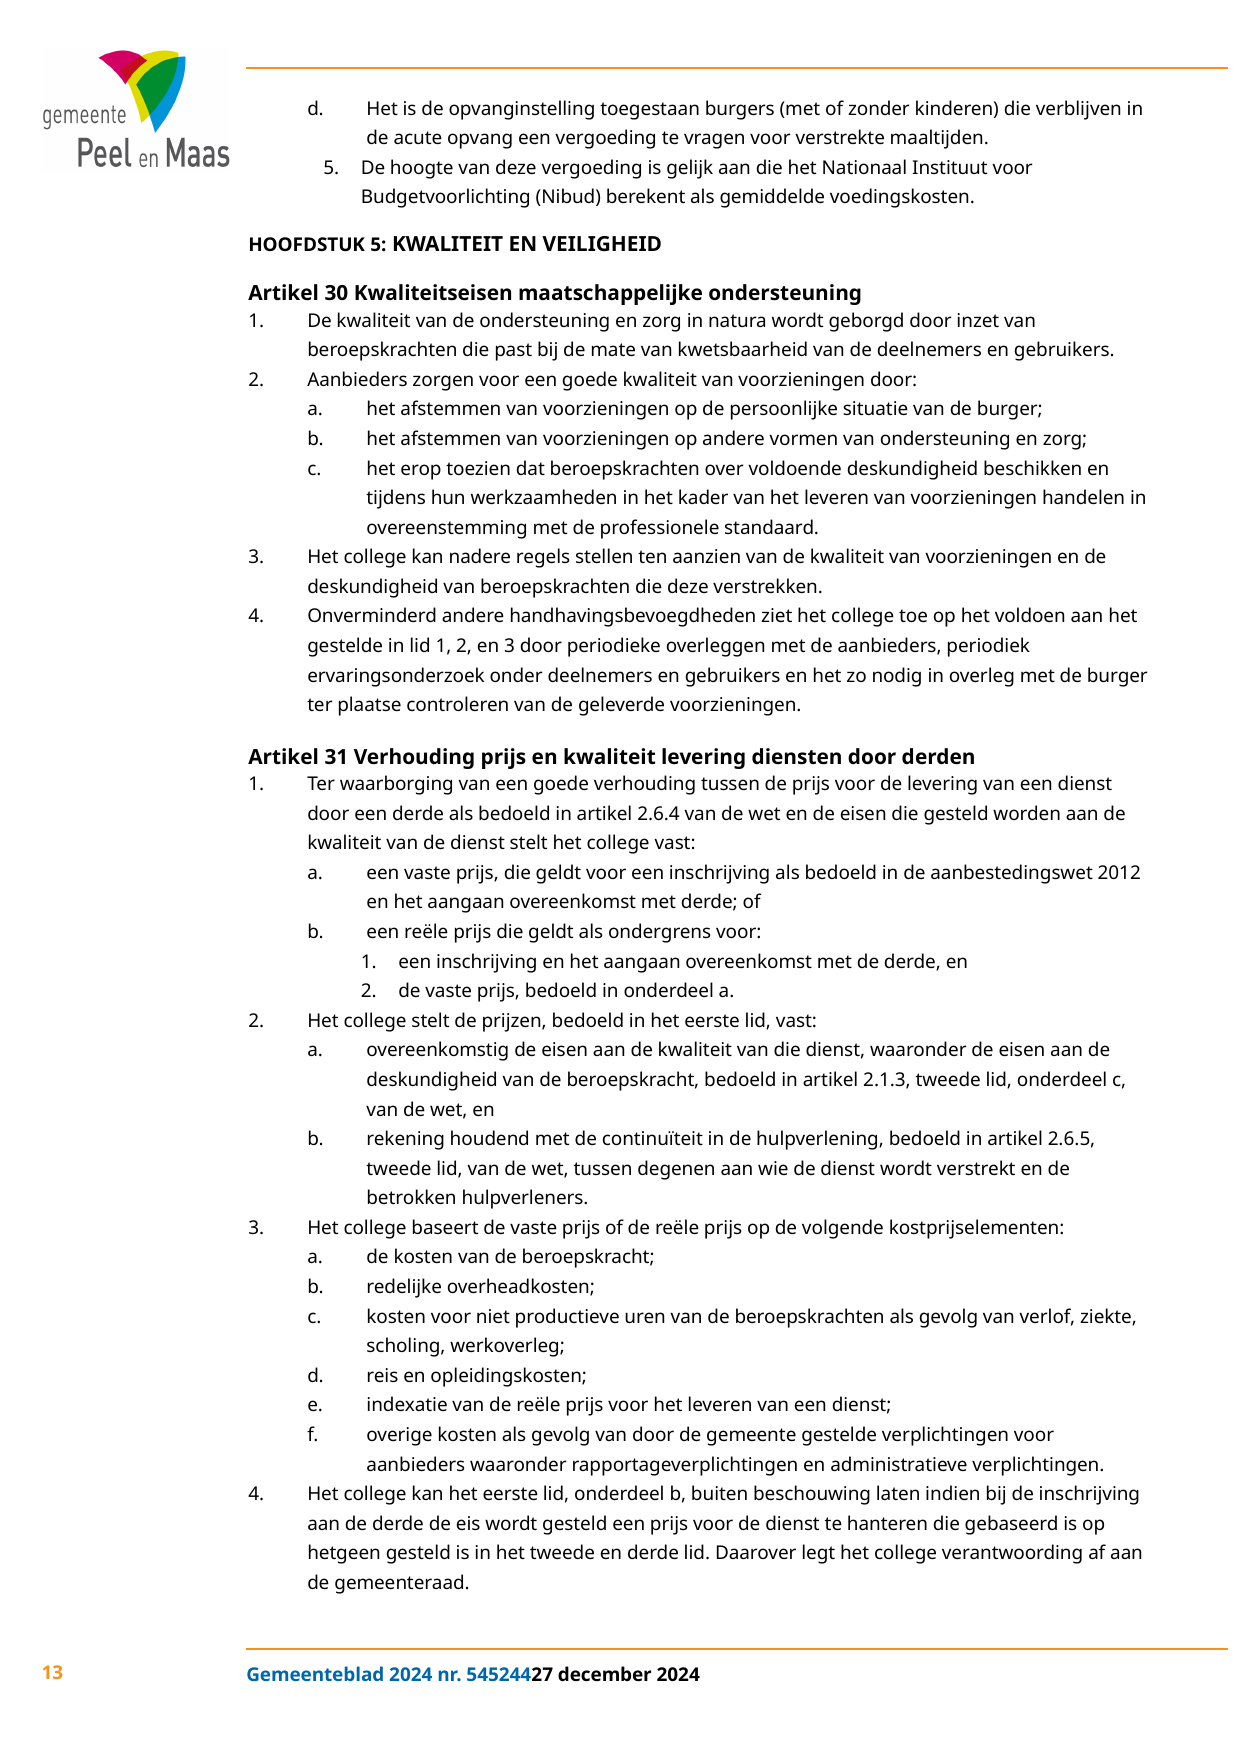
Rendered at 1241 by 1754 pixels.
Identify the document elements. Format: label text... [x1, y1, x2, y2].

list Het college stelt de prijzen, bedoeld in het eerste lid, vast: [248, 1007, 1152, 1033]
list De hoogte van deze vergoeding is gelijk aan die het Nationaal Instituut voor Budgetvoorlichting (Nibud) berekent als gemiddelde voedingskosten. [323, 154, 1152, 209]
list het afstemmen van voorzieningen op andere vormen van ondersteuning en zorg; [307, 425, 1152, 451]
list Het college baseert de vaste prijs of de reële prijs op de volgende kostprijselementen: [248, 1214, 1152, 1240]
text HOOFDSTUK 5: KWALITEIT EN VEILIGHEID [248, 229, 1152, 258]
list Onverminderd andere handhavingsbevoegdheden ziet het college toe op het voldoen aan het gestelde in lid 1, 2, en 3 door periodieke overleggen met de aanbieders, periodiek ervaringsonderzoek onder deelnemers en gebruikers en het zo nodig in overleg met de burger ter plaatse controleren van de geleverde voorzieningen. [248, 603, 1152, 717]
list redelijke overheadkosten; [307, 1273, 1152, 1299]
list een inschrijving en het aangaan overeenkomst met de derde, en [361, 948, 1152, 973]
list Ter waarborging van een goede verhouding tussen de prijs voor de levering van een dienst door een derde als bedoeld in artikel 2.6.4 van de wet en de eisen die gesteld worden aan de kwaliteit van de dienst stelt het college vast: [248, 770, 1152, 855]
list De kwaliteit van de ondersteuning en zorg in natura wordt geborgd door inzet van beroepskrachten die past bij de mate van kwetsbaarheid van de deelnemers en gebruikers. [248, 307, 1152, 362]
list een vaste prijs, die geldt voor een inschrijving als bedoeld in de aanbestedingswet 2012 en het aangaan overeenkomst met derde; of [307, 859, 1152, 914]
picture [41, 47, 231, 172]
list Het college kan nadere regels stellen ten aanzien van de kwaliteit van voorzieningen en de deskundigheid van beroepskrachten die deze verstrekken. [248, 543, 1152, 599]
list overeenkomstig de eisen aan de kwaliteit van die dienst, waaronder de eisen aan de deskundigheid van de beroepskracht, bedoeld in artikel 2.1.3, tweede lid, onderdeel c, van de wet, en [307, 1037, 1152, 1121]
list de vaste prijs, bedoeld in onderdeel a. [361, 977, 1152, 1003]
list een reële prijs die geldt als ondergrens voor: [307, 918, 1152, 944]
list kosten voor niet productieve uren van de beroepskrachten als gevolg van verlof, ziekte, scholing, werkoverleg; [307, 1303, 1152, 1358]
text Artikel 30 Kwaliteitseisen maatschappelijke ondersteuning [248, 278, 1152, 307]
list Aanbieders zorgen voor een goede kwaliteit van voorzieningen door: [248, 366, 1152, 392]
list de kosten van de beroepskracht; [307, 1244, 1152, 1269]
list reis en opleidingskosten; [307, 1362, 1152, 1388]
list overige kosten als gevolg van door de gemeente gestelde verplichtingen voor aanbieders waaronder rapportageverplichtingen en administratieve verplichtingen. [307, 1421, 1152, 1476]
list indexatie van de reële prijs voor het leveren van een dienst; [307, 1392, 1152, 1417]
list het erop toezien dat beroepskrachten over voldoende deskundigheid beschikken en tijdens hun werkzaamheden in het kader van het leveren van voorzieningen handelen in overeenstemming met de professionele standaard. [307, 455, 1152, 540]
list rekening houdend met de continuïteit in de hulpverlening, bedoeld in artikel 2.6.5, tweede lid, van de wet, tussen degenen aan wie de dienst wordt verstrekt en de betrokken hulpverleners. [307, 1125, 1152, 1210]
list Het college kan het eerste lid, onderdeel b, buiten beschouwing laten indien bij de inschrijving aan de derde de eis wordt gesteld een prijs voor de dienst te hanteren die gebaseerd is op hetgeen gesteld is in het tweede en derde lid. Daarover legt het college verantwoording af aan de gemeenteraad. [248, 1480, 1152, 1595]
list Het is de opvanginstelling toegestaan burgers (met of zonder kinderen) die verblijven in de acute opvang een vergoeding te vragen voor verstrekte maaltijden. [307, 95, 1152, 150]
text Artikel 31 Verhouding prijs en kwaliteit levering diensten door derden [248, 742, 1152, 770]
list het afstemmen van voorzieningen op de persoonlijke situatie van de burger; [307, 396, 1152, 421]
